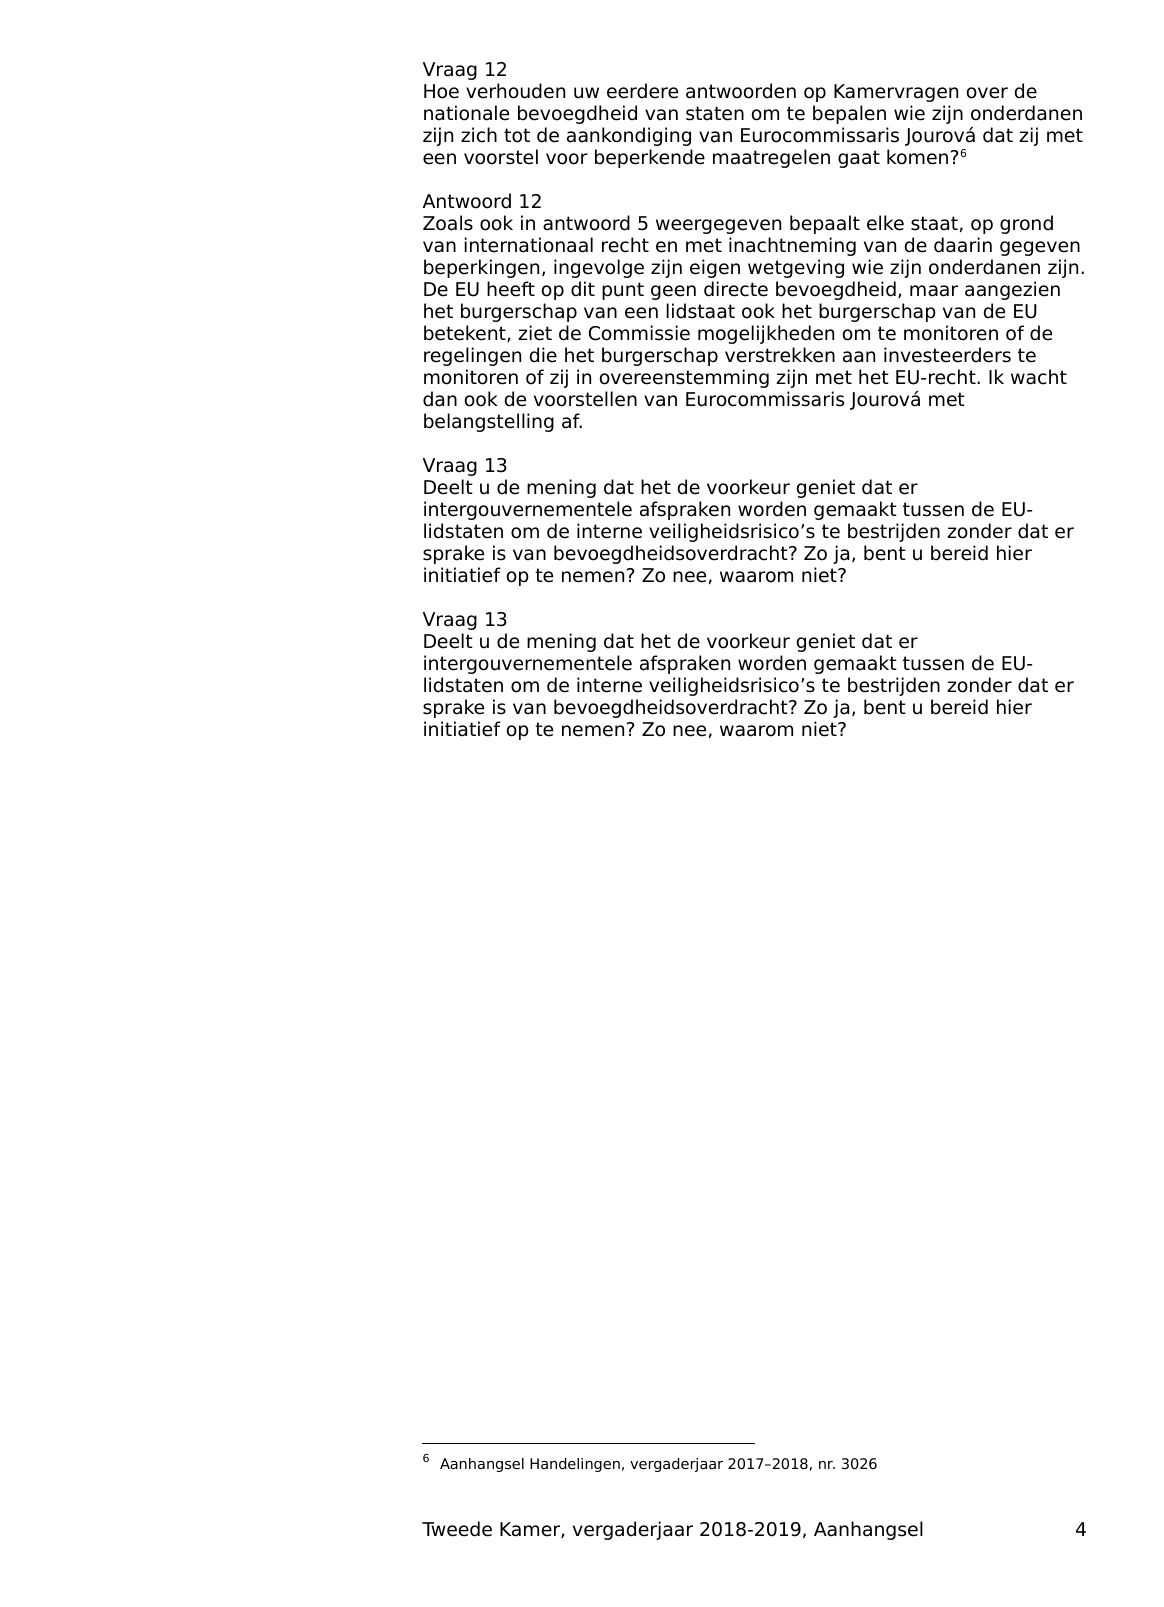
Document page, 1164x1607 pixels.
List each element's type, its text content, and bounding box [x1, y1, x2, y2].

text Deelt u de mening dat het de voorkeur geniet dat er intergouvernementele afspraken worden gemaakt tussen de EU-lidstaten om de interne veiligheidsrisico’s te bestrijden zonder dat er sprake is van bevoegdheidsoverdracht? Zo ja, bent u bereid hier initiatief op te nemen? Zo nee, waarom niet? [422, 477, 1087, 587]
text Vraag 12 [422, 59, 1087, 81]
text Zoals ook in antwoord 5 weergegeven bepaalt elke staat, op grond van internationaal recht en met inachtneming van de daarin gegeven beperkingen, ingevolge zijn eigen wetgeving wie zijn onderdanen zijn. De EU heeft op dit punt geen directe bevoegdheid, maar aangezien het burgerschap van een lidstaat ook het burgerschap van de EU betekent, ziet de Commissie mogelijkheden om te monitoren of de regelingen die het burgerschap verstrekken aan investeerders te monitoren of zij in overeenstemming zijn met het EU-recht. Ik wacht dan ook de voorstellen van Eurocommissaris Jourová met belangstelling af. [422, 213, 1087, 433]
text Deelt u de mening dat het de voorkeur geniet dat er intergouvernementele afspraken worden gemaakt tussen de EU-lidstaten om de interne veiligheidsrisico’s te bestrijden zonder dat er sprake is van bevoegdheidsoverdracht? Zo ja, bent u bereid hier initiatief op te nemen? Zo nee, waarom niet? [422, 631, 1087, 741]
text Hoe verhouden uw eerdere antwoorden op Kamervragen over de nationale bevoegdheid van staten om te bepalen wie zijn onderdanen zijn zich tot de aankondiging van Eurocommissaris Jourová dat zij met een voorstel voor beperkende maatregelen gaat komen? [422, 81, 1087, 169]
text Vraag 13 [422, 609, 1087, 631]
text Antwoord 12 [422, 191, 1087, 213]
text Vraag 13 [422, 455, 1087, 477]
text Aanhangsel Handelingen, vergaderjaar 2017–2018, nr. 3026 [422, 1452, 1087, 1474]
